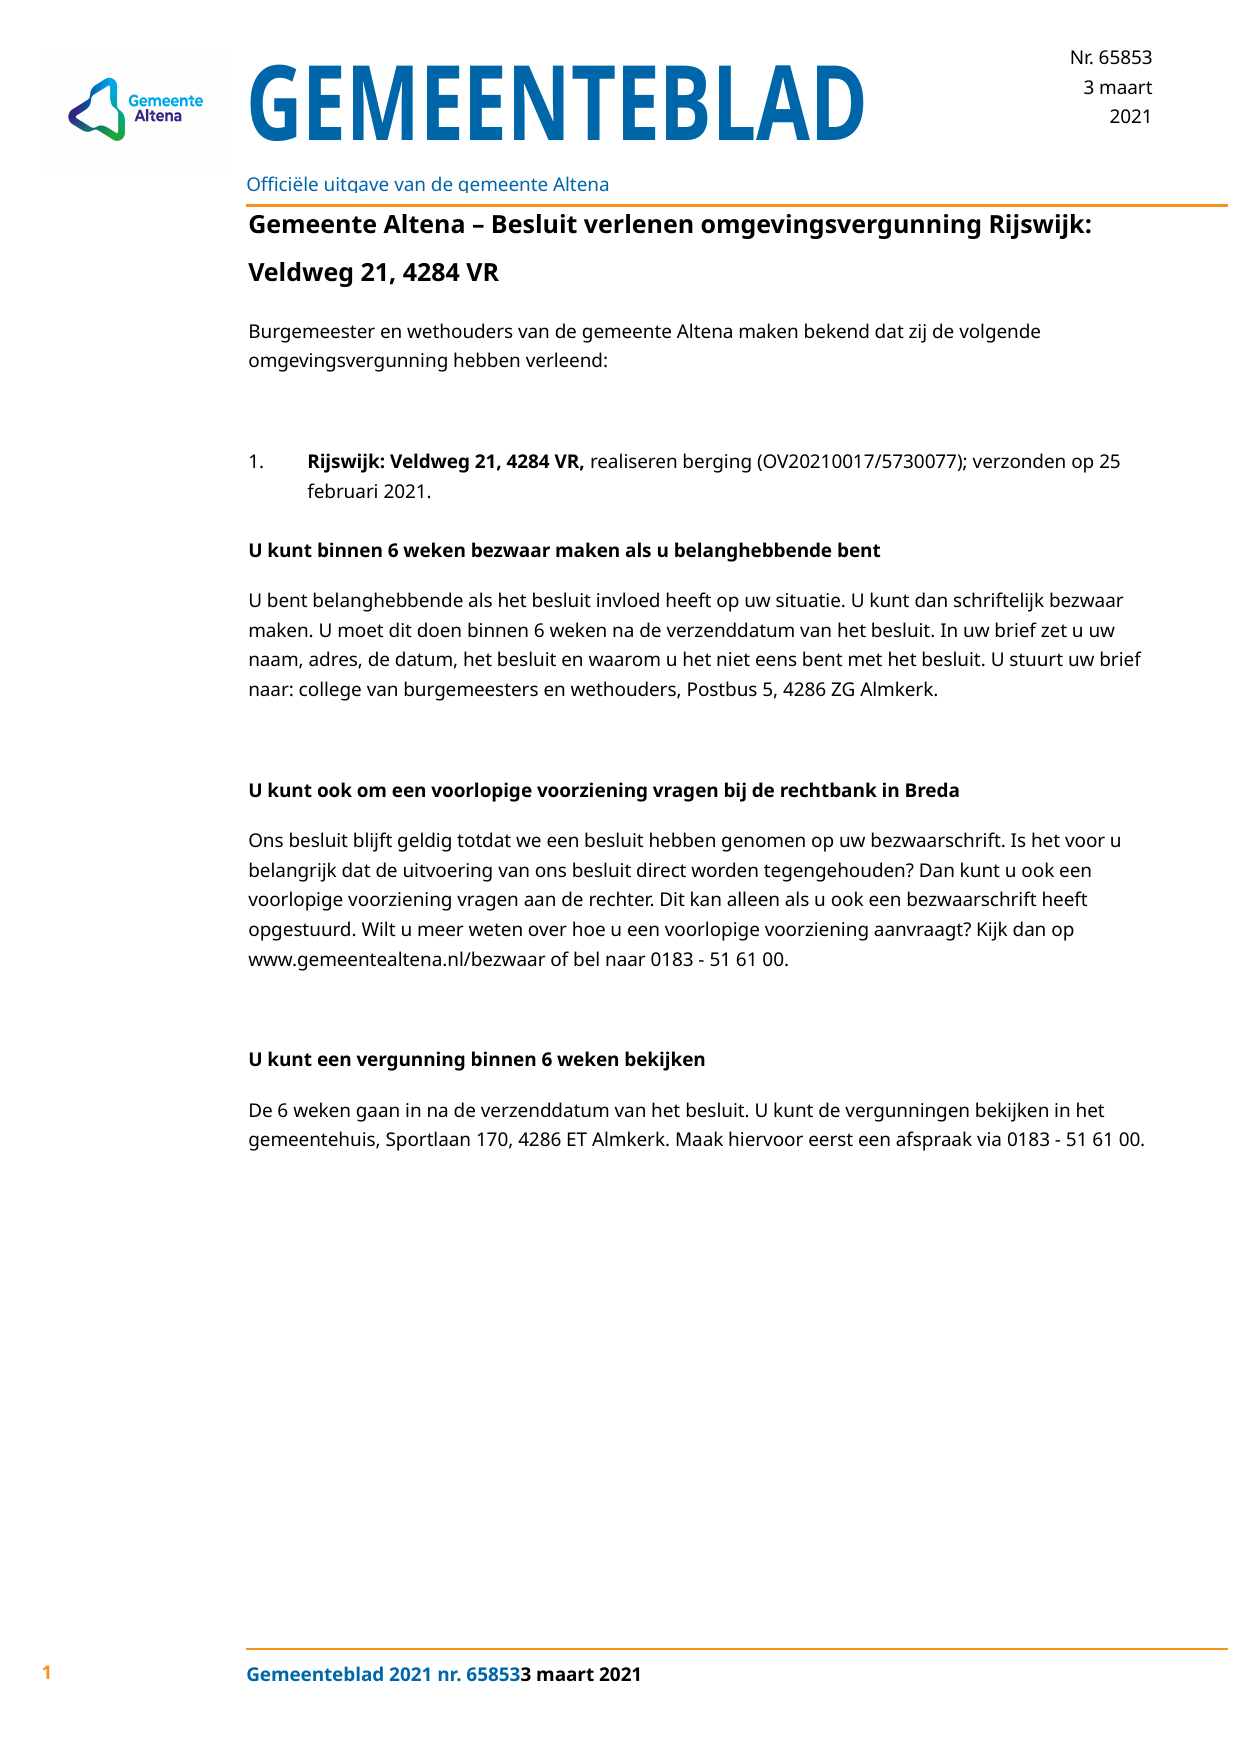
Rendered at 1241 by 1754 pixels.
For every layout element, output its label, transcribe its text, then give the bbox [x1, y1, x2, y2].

text De 6 weken gaan in na de verzenddatum van het besluit. U kunt de vergunningen bekijken in het gemeentehuis, Sportlaan 170, 4286 ET Almkerk. Maak hiervoor eerst een afspraak via 0183 - 51 61 00. [248, 1097, 1152, 1152]
text Burgemeester en wethouders van de gemeente Altena maken bekend dat zij de volgende omgevingsvergunning hebben verleend: [248, 318, 1152, 373]
text Gemeente Altena – Besluit verlenen omgevingsvergunning Rijswijk: Veldweg 21, 4284 VR [248, 207, 1152, 288]
text U kunt binnen 6 weken bezwaar maken als u belanghebbende bent [248, 537, 1152, 563]
text U kunt ook om een voorlopige voorziening vragen bij de rechtbank in Breda [248, 777, 1152, 803]
text Ons besluit blijft geldig totdat we een besluit hebben genomen op uw bezwaarschrift. Is het voor u belangrijk dat de uitvoering van ons besluit direct worden tegengehouden? Dan kunt u ook een voorlopige voorziening vragen aan de rechter. Dit kan alleen als u ook een bezwaarschrift heeft opgestuurd. Wilt u meer weten over hoe u een voorlopige voorziening aanvraagt? Kijk dan op www.gemeentealtena.nl/bezwaar of bel naar 0183 - 51 61 00. [248, 827, 1152, 972]
list Rijswijk: Veldweg 21, 4284 VR, realiseren berging (OV20210017/5730077); verzonden op 25 februari 2021. [248, 448, 1152, 504]
picture [41, 47, 231, 172]
text U kunt een vergunning binnen 6 weken bekijken [248, 1047, 1152, 1072]
text U bent belanghebbende als het besluit invloed heeft op uw situatie. U kunt dan schriftelijk bezwaar maken. U moet dit doen binnen 6 weken na de verzenddatum van het besluit. In uw brief zet u uw naam, adres, de datum, het besluit en waarom u het niet eens bent met het besluit. U stuurt uw brief naar: college van burgemeesters en wethouders, Postbus 5, 4286 ZG Almkerk. [248, 587, 1152, 702]
